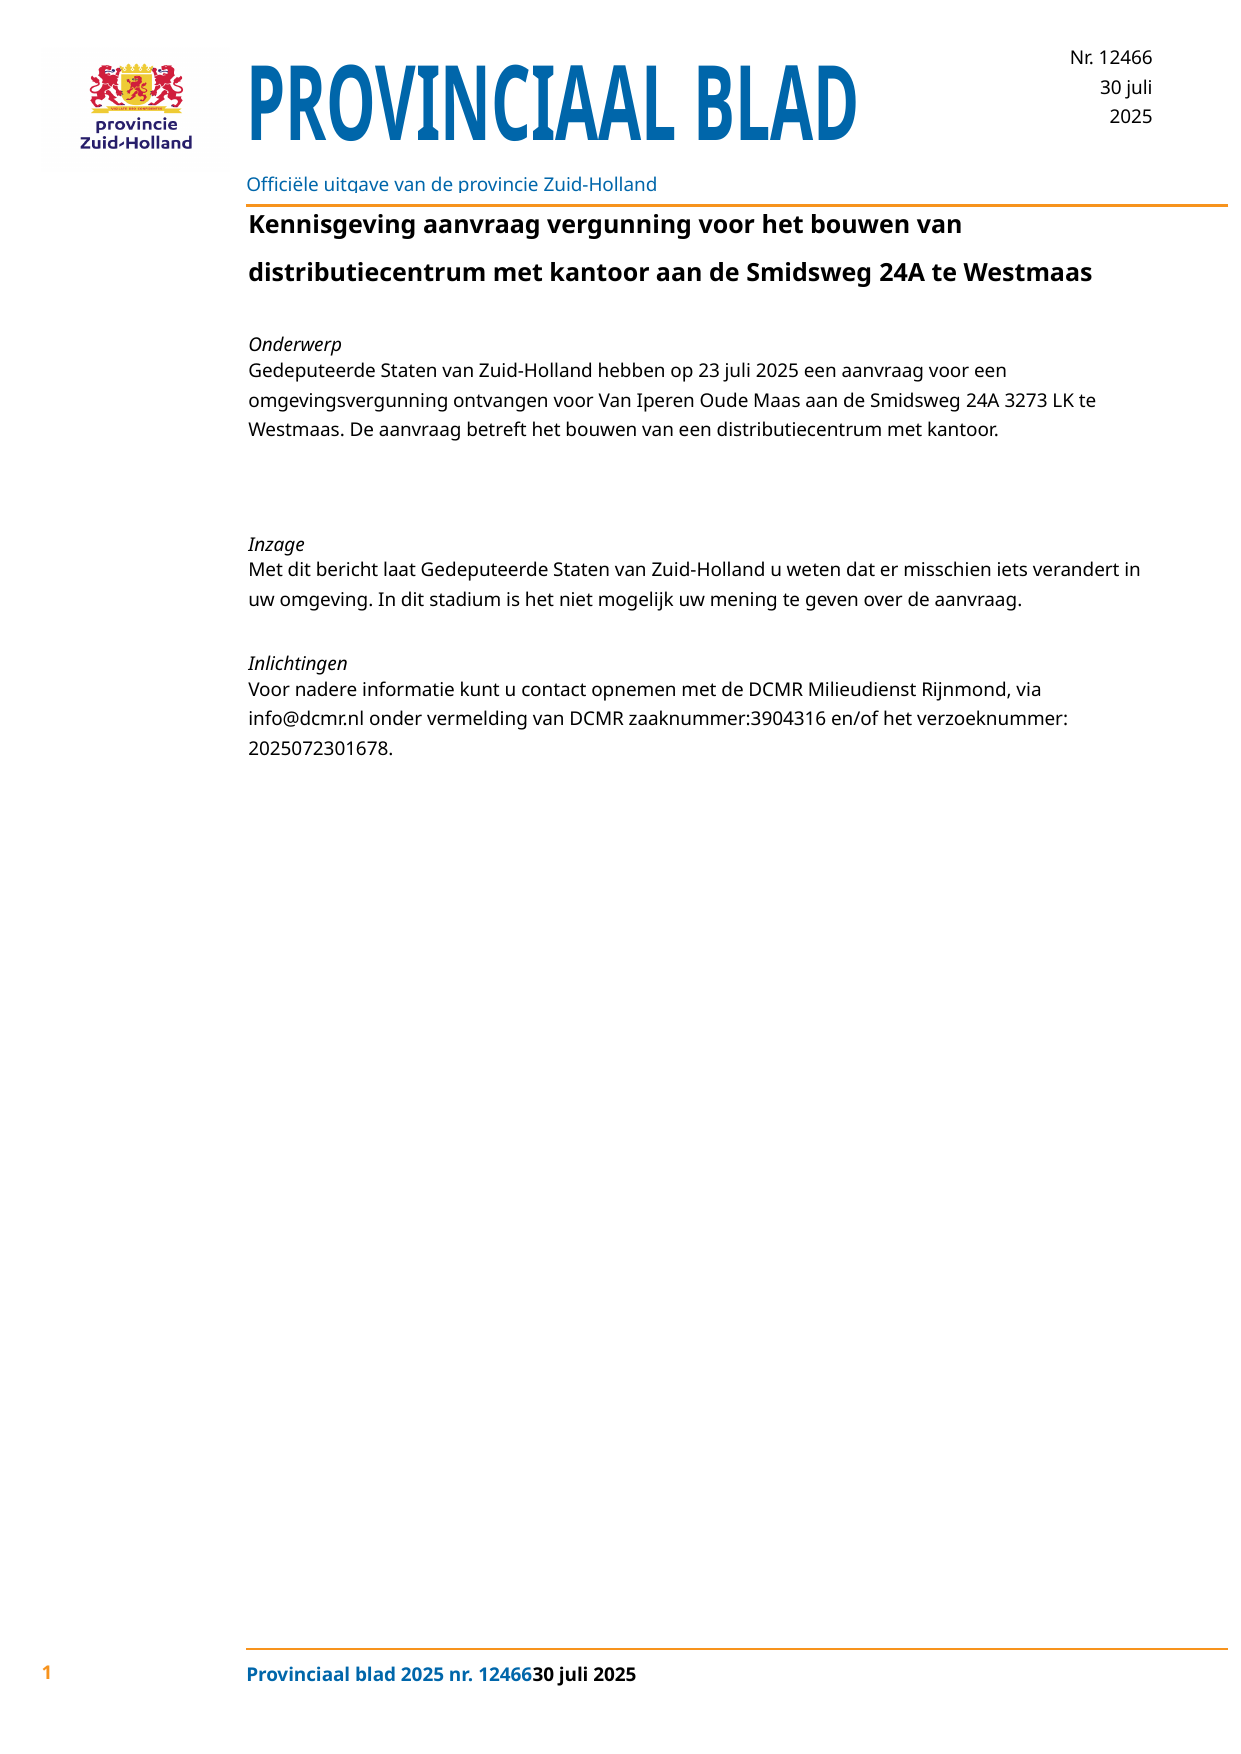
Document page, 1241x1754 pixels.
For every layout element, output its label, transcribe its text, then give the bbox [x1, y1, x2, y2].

text Gedeputeerde Staten van Zuid-Holland hebben op 23 juli 2025 een aanvraag voor een omgevingsvergunning ontvangen voor Van Iperen Oude Maas aan de Smidsweg 24A 3273 LK te Westmaas. De aanvraag betreft het bouwen van een distributiecentrum met kantoor. [248, 357, 1152, 442]
text Inzage [248, 531, 1152, 556]
text Met dit bericht laat Gedeputeerde Staten van Zuid-Holland u weten dat er misschien iets verandert in uw omgeving. In dit stadium is het niet mogelijk uw mening te geven over de aanvraag. [248, 556, 1152, 612]
text Onderwerp [248, 331, 1152, 357]
text Inlichtingen [248, 650, 1152, 676]
picture [41, 47, 231, 172]
text Kennisgeving aanvraag vergunning voor het bouwen van distributiecentrum met kantoor aan de Smidsweg 24A te Westmaas [248, 207, 1152, 288]
text Voor nadere informatie kunt u contact opnemen met de DCMR Milieudienst Rijnmond, via info@dcmr.nl onder vermelding van DCMR zaaknummer:3904316 en/of het verzoeknummer: 2025072301678. [248, 676, 1152, 761]
